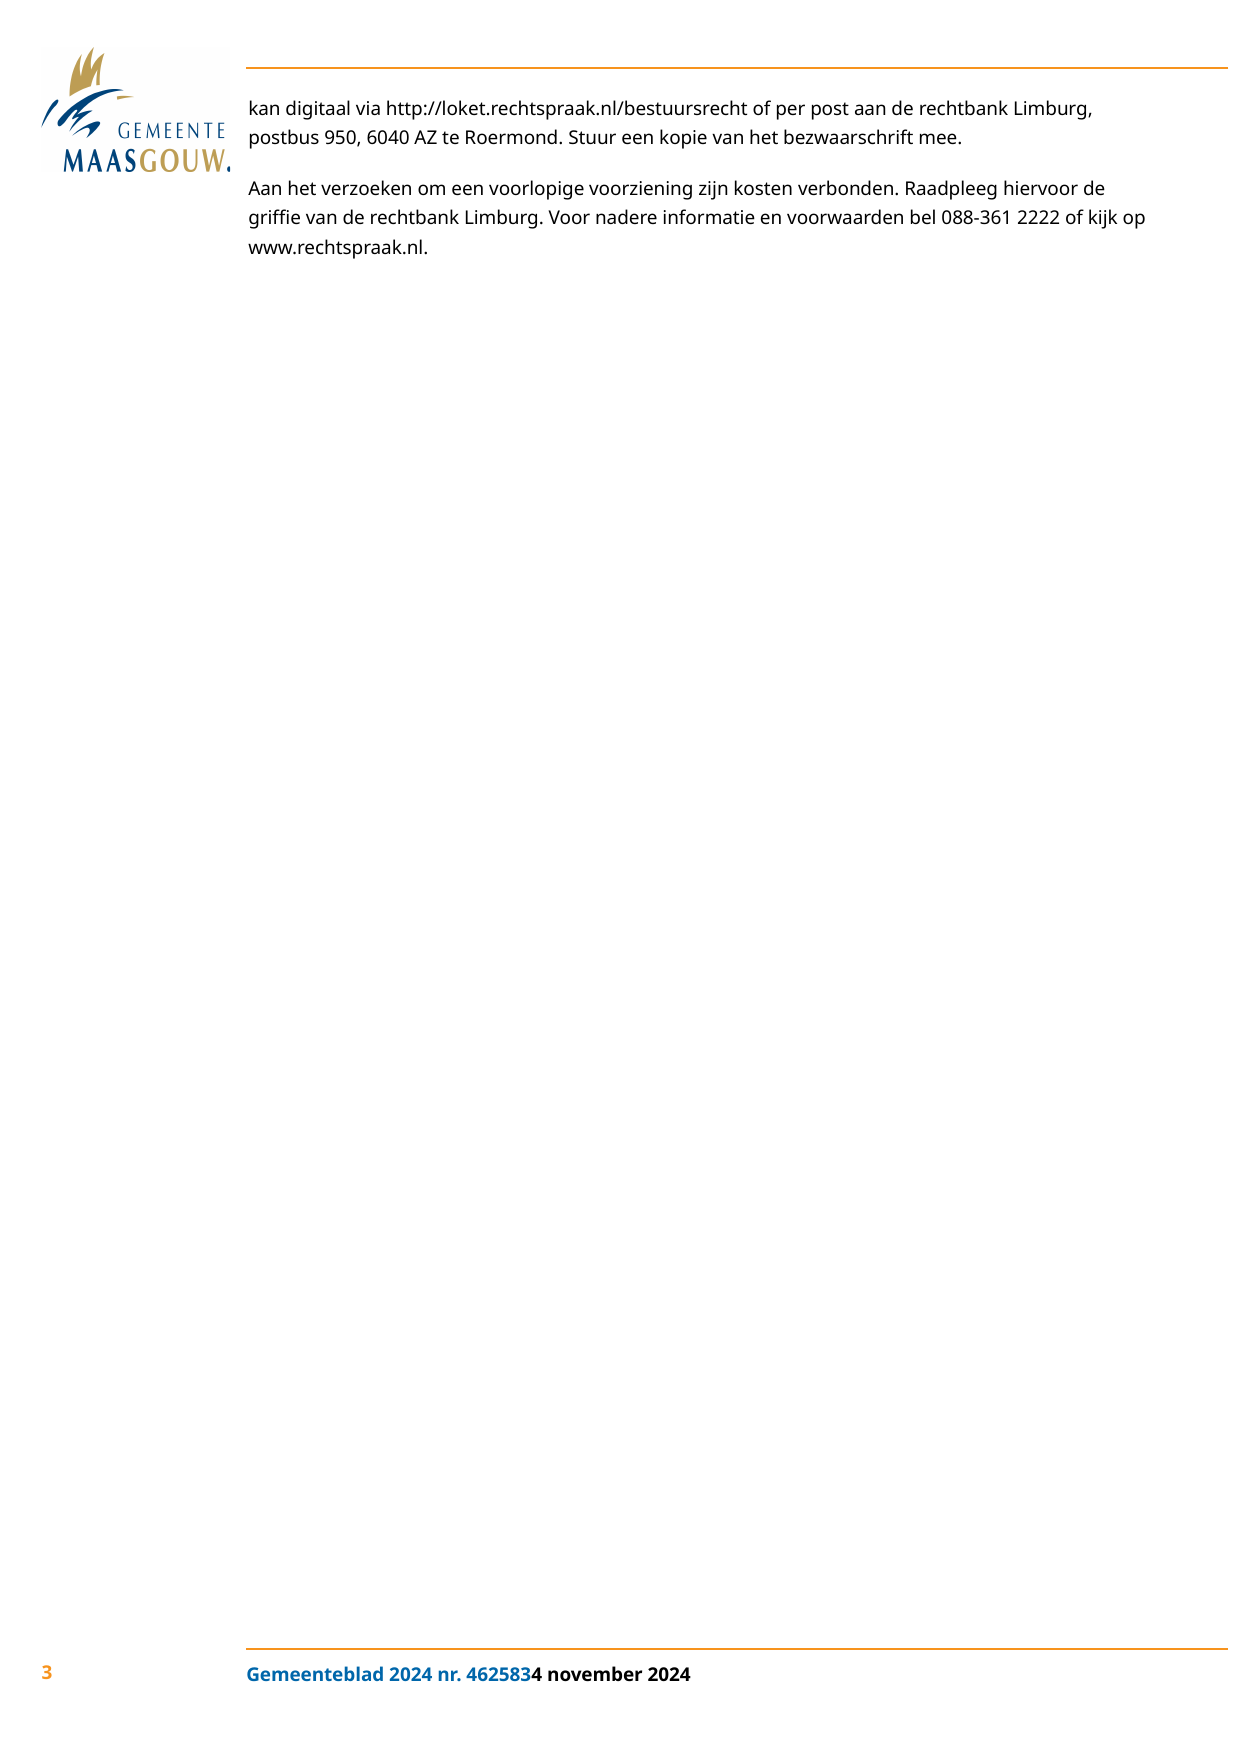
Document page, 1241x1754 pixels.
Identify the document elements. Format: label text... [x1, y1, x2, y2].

text Aan het verzoeken om een voorlopige voorziening zijn kosten verbonden. Raadpleeg hiervoor de griffie van de rechtbank Limburg. Voor nadere informatie en voorwaarden bel 088-361 2222 of kijk op www.rechtspraak.nl. [248, 175, 1152, 260]
text kan digitaal via http://loket.rechtspraak.nl/bestuursrecht of per post aan de rechtbank Limburg, postbus 950, 6040 AZ te Roermond. Stuur een kopie van het bezwaarschrift mee. [248, 95, 1152, 150]
picture [41, 47, 231, 172]
